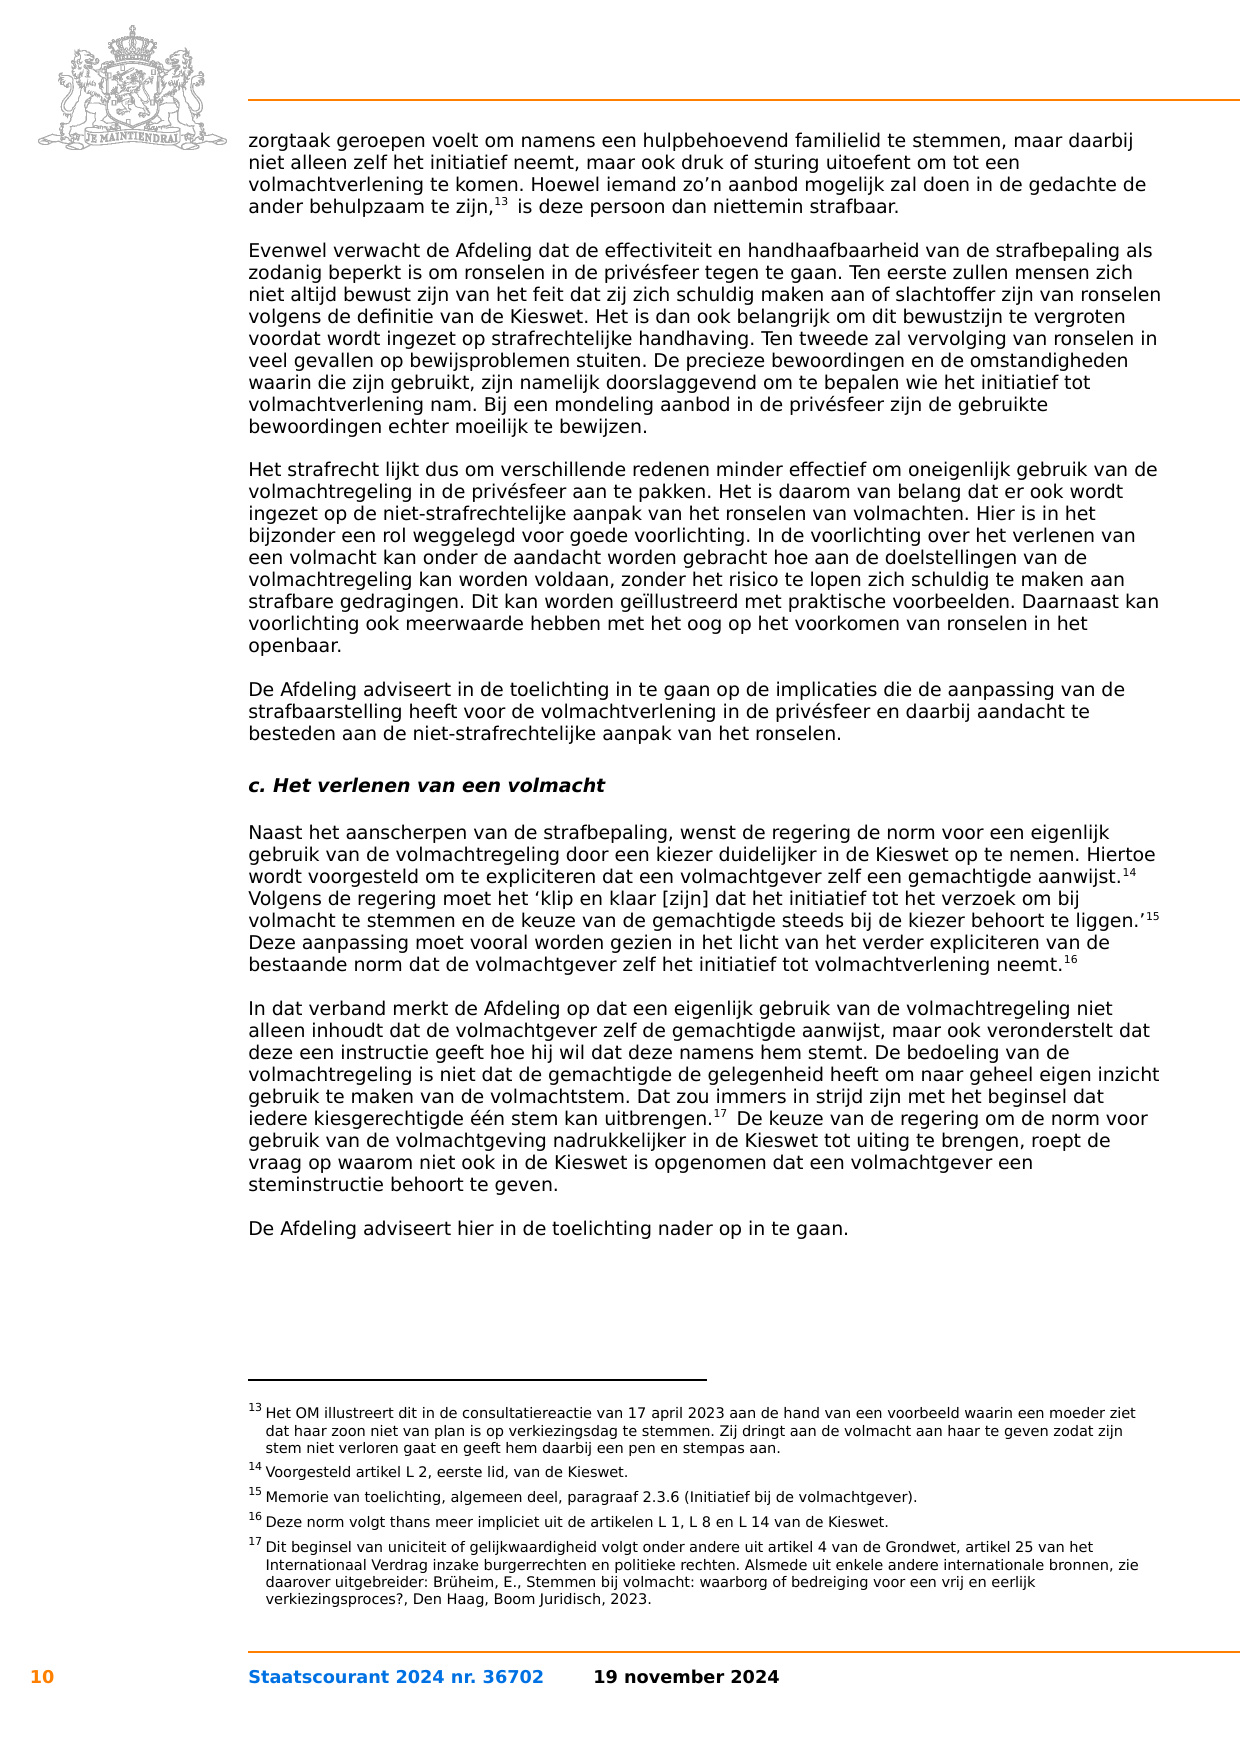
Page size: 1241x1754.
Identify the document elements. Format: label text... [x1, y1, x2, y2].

text Dit beginsel van uniciteit of gelijkwaardigheid volgt onder andere uit artikel 4 van de Grondwet, artikel 25 van het Internationaal Verdrag inzake burgerrechten en politieke rechten. Alsmede uit enkele andere internationale bronnen, zie daarover uitgebreider: Brüheim, E., Stemmen bij volmacht: waarborg of bedreiging voor een vrij en eerlijk verkiezingsproces?, Den Haag, Boom Juridisch, 2023. [248, 1535, 1163, 1608]
text Het strafrecht lijkt dus om verschillende redenen minder effectief om oneigenlijk gebruik van de volmachtregeling in de privésfeer aan te pakken. Het is daarom van belang dat er ook wordt ingezet op de niet-strafrechtelijke aanpak van het ronselen van volmachten. Hier is in het bijzonder een rol weggelegd voor goede voorlichting. In de voorlichting over het verlenen van een volmacht kan onder de aandacht worden gebracht hoe aan de doelstellingen van de volmachtregeling kan worden voldaan, zonder het risico te lopen zich schuldig te maken aan strafbare gedragingen. Dit kan worden geïllustreerd met praktische voorbeelden. Daarnaast kan voorlichting ook meerwaarde hebben met het oog op het voorkomen van ronselen in het openbaar. [248, 459, 1163, 657]
text De Afdeling adviseert in de toelichting in te gaan op de implicaties die de aanpassing van de strafbaarstelling heeft voor de volmachtverlening in de privésfeer en daarbij aandacht te besteden aan de niet-strafrechtelijke aanpak van het ronselen. [248, 679, 1163, 745]
text Memorie van toelichting, algemeen deel, paragraaf 2.3.6 (Initiatief bij de volmachtgever). [248, 1485, 1163, 1507]
picture [38, 25, 227, 150]
text Voorgesteld artikel L 2, eerste lid, van de Kieswet. [248, 1460, 1163, 1482]
text Naast het aanscherpen van de strafbepaling, wenst de regering de norm voor een eigenlijk gebruik van de volmachtregeling door een kiezer duidelijker in de Kieswet op te nemen. Hiertoe wordt voorgesteld om te expliciteren dat een volmachtgever zelf een gemachtigde aanwijst. Volgens de regering moet het ‘klip en klaar [zijn] dat het initiatief tot het verzoek om bij volmacht te stemmen en de keuze van de gemachtigde steeds bij de kiezer behoort te liggen.’ Deze aanpassing moet vooral worden gezien in het licht van het verder expliciteren van de bestaande norm dat de volmachtgever zelf het initiatief tot volmachtverlening neemt. [248, 822, 1163, 976]
text Deze norm volgt thans meer impliciet uit de artikelen L 1, L 8 en L 14 van de Kieswet. [248, 1510, 1163, 1532]
text Evenwel verwacht de Afdeling dat de effectiviteit en handhaafbaarheid van de strafbepaling als zodanig beperkt is om ronselen in de privésfeer tegen te gaan. Ten eerste zullen mensen zich niet altijd bewust zijn van het feit dat zij zich schuldig maken aan of slachtoffer zijn van ronselen volgens de definitie van de Kieswet. Het is dan ook belangrijk om dit bewustzijn te vergroten voordat wordt ingezet op strafrechtelijke handhaving. Ten tweede zal vervolging van ronselen in veel gevallen op bewijsproblemen stuiten. De precieze bewoordingen en de omstandigheden waarin die zijn gebruikt, zijn namelijk doorslaggevend om te bepalen wie het initiatief tot volmachtverlening nam. Bij een mondeling aanbod in de privésfeer zijn de gebruikte bewoordingen echter moeilijk te bewijzen. [248, 240, 1163, 437]
text Het OM illustreert dit in de consultatiereactie van 17 april 2023 aan de hand van een voorbeeld waarin een moeder ziet dat haar zoon niet van plan is op verkiezingsdag te stemmen. Zij dringt aan de volmacht aan haar te geven zodat zijn stem niet verloren gaat en geeft hem daarbij een pen en stempas aan. [248, 1401, 1163, 1457]
text zorgtaak geroepen voelt om namens een hulpbehoevend familielid te stemmen, maar daarbij niet alleen zelf het initiatief neemt, maar ook druk of sturing uitoefent om tot een volmachtverlening te komen. Hoewel iemand zo’n aanbod mogelijk zal doen in de gedachte de ander behulpzaam te zijn, is deze persoon dan niettemin strafbaar. [248, 130, 1163, 218]
subtitle c. Het verlenen van een volmacht [248, 775, 1163, 797]
text In dat verband merkt de Afdeling op dat een eigenlijk gebruik van de volmachtregeling niet alleen inhoudt dat de volmachtgever zelf de gemachtigde aanwijst, maar ook veronderstelt dat deze een instructie geeft hoe hij wil dat deze namens hem stemt. De bedoeling van de volmachtregeling is niet dat de gemachtigde de gelegenheid heeft om naar geheel eigen inzicht gebruik te maken van de volmachtstem. Dat zou immers in strijd zijn met het beginsel dat iedere kiesgerechtigde één stem kan uitbrengen. De keuze van de regering om de norm voor gebruik van de volmachtgeving nadrukkelijker in de Kieswet tot uiting te brengen, roept de vraag op waarom niet ook in de Kieswet is opgenomen dat een volmachtgever een steminstructie behoort te geven. [248, 998, 1163, 1196]
text De Afdeling adviseert hier in de toelichting nader op in te gaan. [248, 1217, 1163, 1239]
